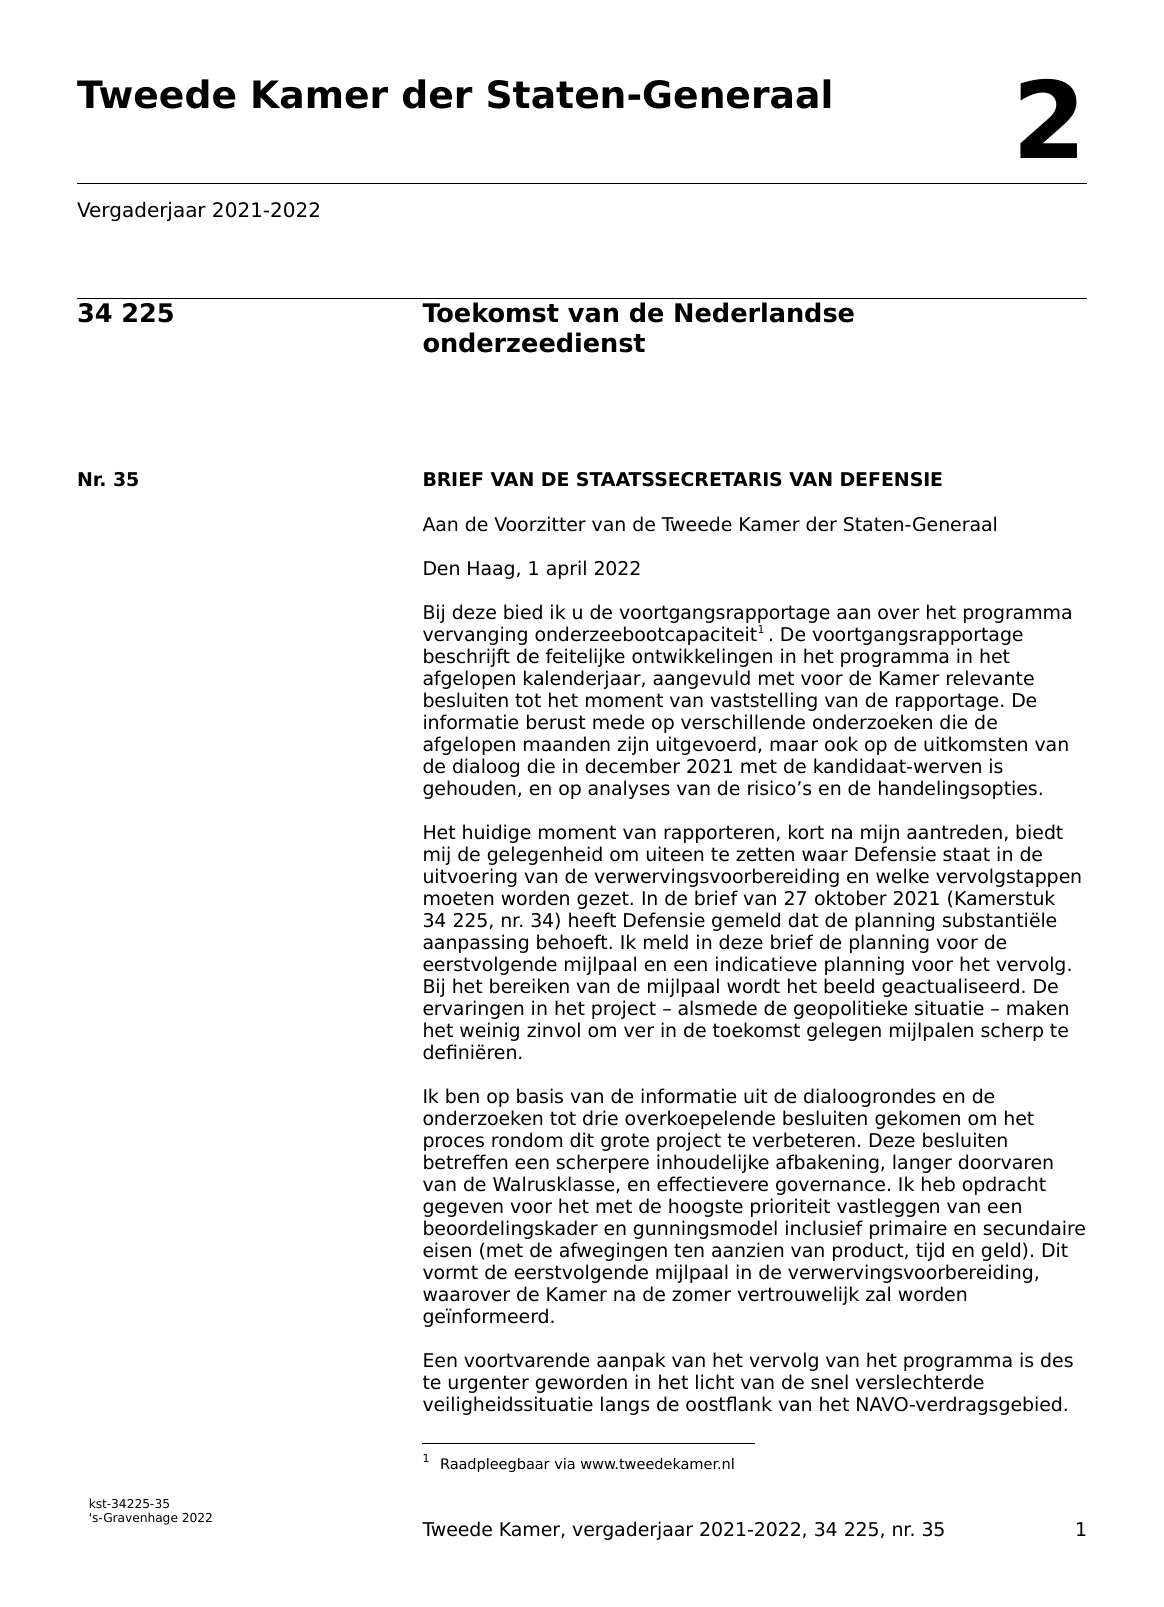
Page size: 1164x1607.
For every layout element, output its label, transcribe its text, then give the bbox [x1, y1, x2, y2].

text Ik ben op basis van de informatie uit de dialoogrondes en de onderzoeken tot drie overkoepelende besluiten gekomen om het proces rondom dit grote project te verbeteren. Deze besluiten betreffen een scherpere inhoudelijke afbakening, langer doorvaren van de Walrusklasse, en effectievere governance. Ik heb opdracht gegeven voor het met de hoogste prioriteit vastleggen van een beoordelingskader en gunningsmodel inclusief primaire en secundaire eisen (met de afwegingen ten aanzien van product, tijd en geld). Dit vormt de eerstvolgende mijlpaal in de verwervingsvoorbereiding, waarover de Kamer na de zomer vertrouwelijk zal worden geïnformeerd. [422, 1086, 1087, 1328]
table_cell Vergaderjaar 2021-2022 [77, 184, 1087, 298]
text Aan de Voorzitter van de Tweede Kamer der Staten-Generaal [422, 513, 1087, 536]
table_header Tweede Kamer der Staten-Generaal [77, 59, 886, 183]
text 's-Gravenhage 2022 [88, 1511, 323, 1525]
text Raadpleegbaar via www.tweedekamer.nl [422, 1452, 1087, 1474]
text Het huidige moment van rapporteren, kort na mijn aantreden, biedt mij de gelegenheid om uiteen te zetten waar Defensie staat in de uitvoering van de verwervingsvoorbereiding en welke vervolgstappen moeten worden gezet. In de brief van 27 oktober 2021 (Kamerstuk 34 225, nr. 34) heeft Defensie gemeld dat de planning substantiële aanpassing behoeft. Ik meld in deze brief de planning voor de eerstvolgende mijlpaal en een indicatieve planning voor het vervolg. Bij het bereiken van de mijlpaal wordt het beeld geactualiseerd. De ervaringen in het project – alsmede de geopolitieke situatie – maken het weinig zinvol om ver in de toekomst gelegen mijlpalen scherp te definiëren. [422, 822, 1087, 1064]
text Bij deze bied ik u de voortgangsrapportage aan over het programma vervanging onderzeebootcapaciteit. De voortgangsrapportage beschrijft de feitelijke ontwikkelingen in het programma in het afgelopen kalenderjaar, aangevuld met voor de Kamer relevante besluiten tot het moment van vaststelling van de rapportage. De informatie berust mede op verschillende onderzoeken die de afgelopen maanden zijn uitgevoerd, maar ook op de uitkomsten van de dialoog die in december 2021 met de kandidaat-werven is gehouden, en op analyses van de risico’s en de handelingsopties. [422, 602, 1087, 800]
subtitle 34 225 Toekomst van de Nederlandse onderzeedienst [77, 299, 1087, 358]
text kst-34225-35 [88, 1497, 323, 1511]
table_header 2 [886, 59, 1087, 183]
subtitle Nr. 35 BRIEF VAN DE STAATSSECRETARIS VAN DEFENSIE [77, 469, 1087, 491]
text Een voortvarende aanpak van het vervolg van het programma is des te urgenter geworden in het licht van de snel verslechterde veiligheidssituatie langs de oostflank van het NAVO-verdragsgebied. [422, 1350, 1087, 1416]
text Den Haag, 1 april 2022 [422, 558, 1087, 580]
